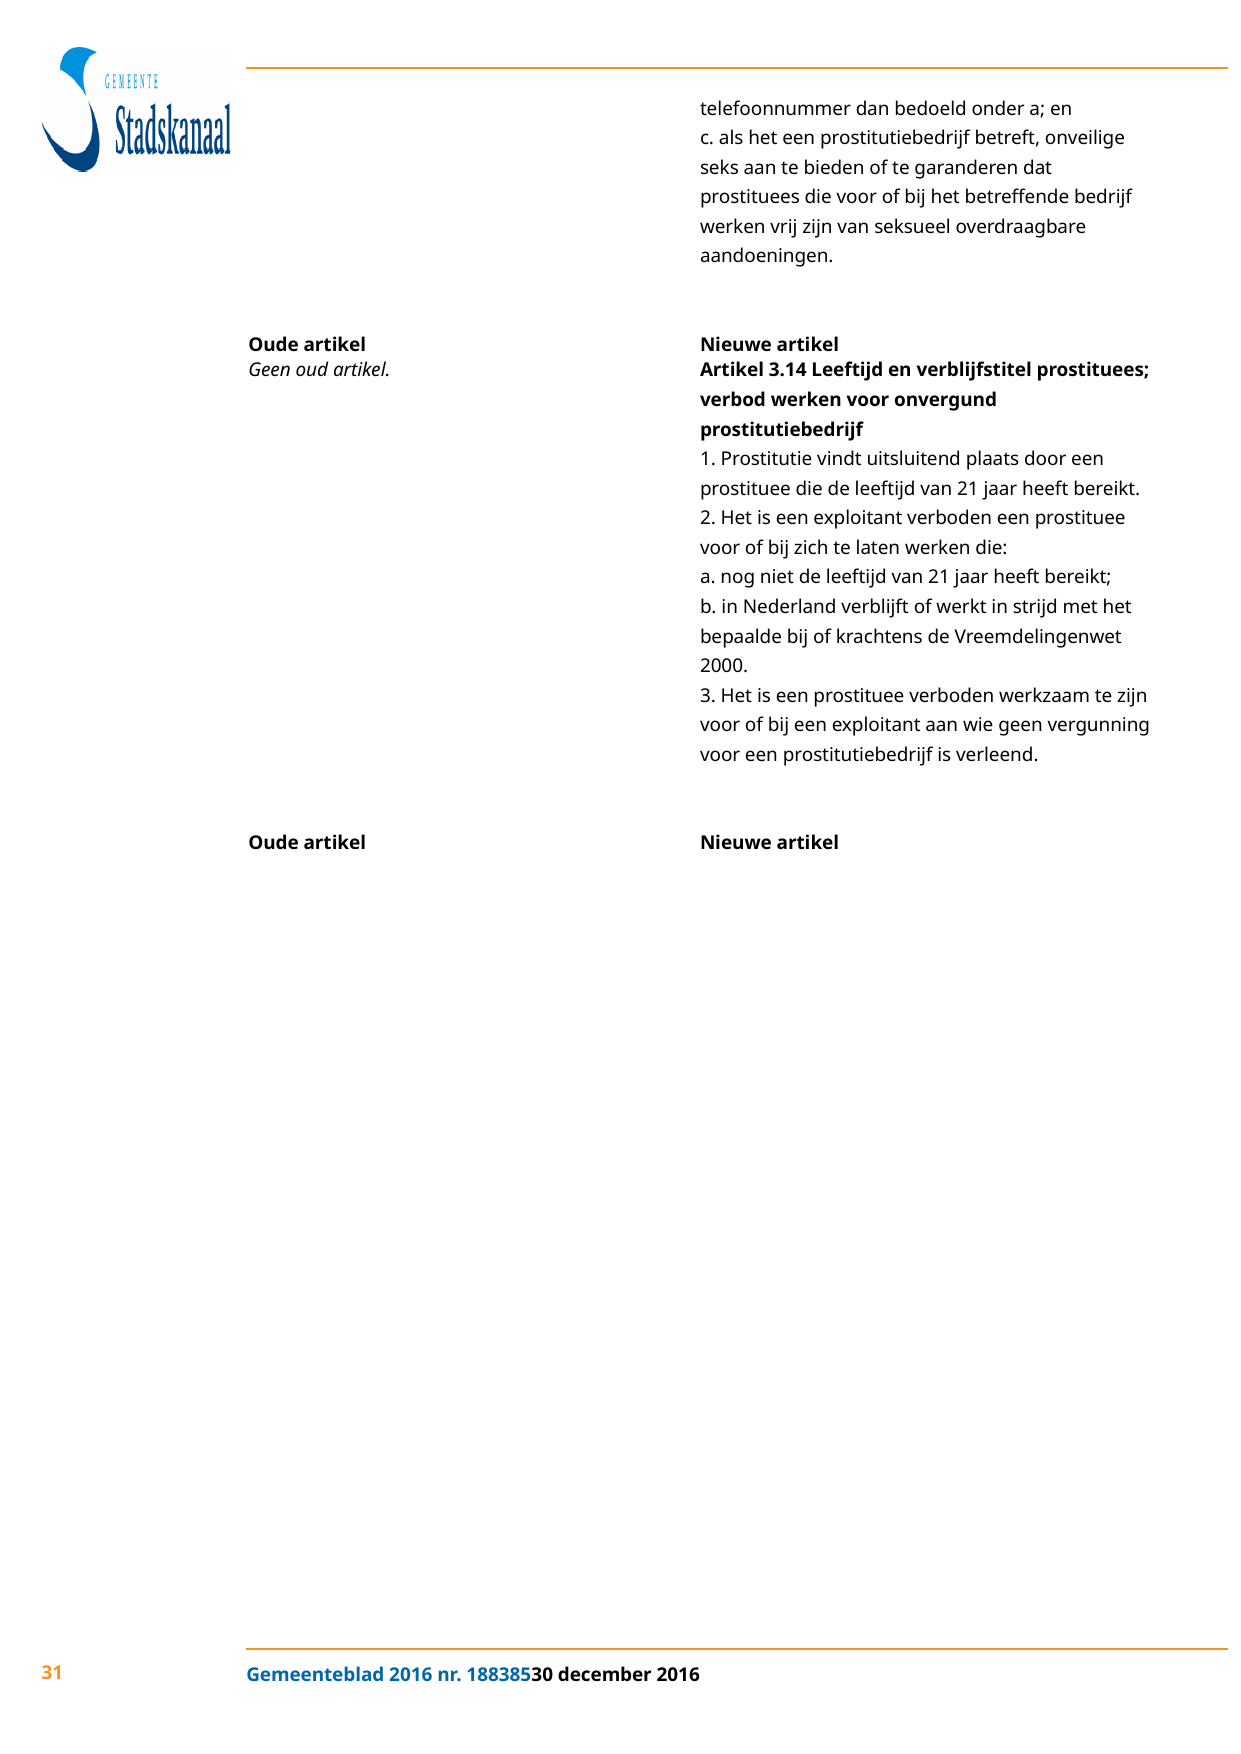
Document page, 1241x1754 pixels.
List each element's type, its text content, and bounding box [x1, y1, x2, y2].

table_cell Artikel 3.14 Leeftijd en verblijfstitel prostituees; verbod werken voor onvergund prostitutiebedrijf 1. Prostitutie vindt uitsluitend plaats door een prostituee die de leeftijd van 21 jaar heeft bereikt. 2. Het is een exploitant verboden een prostituee voor of bij zich te laten werken die: a. nog niet de leeftijd van 21 jaar heeft bereikt; b. in Nederland verblijft of werkt in strijd met het bepaalde bij of krachtens de Vreemdelingenwet 2000. 3. Het is een prostituee verboden werkzaam te zijn voor of bij een exploitant aan wie geen vergunning voor een prostitutiebedrijf is verleend. [700, 357, 1152, 797]
table_header Oude artikel [248, 830, 700, 855]
table_header Nieuwe artikel [700, 830, 1152, 855]
table_cell [248, 95, 700, 298]
table_cell telefoonnummer dan bedoeld onder a; en c. als het een prostitutiebedrijf betreft, onveilige seks aan te bieden of te garanderen dat prostituees die voor of bij het betreffende bedrijf werken vrij zijn van seksueel overdraagbare aandoeningen. [700, 95, 1152, 298]
table_header Oude artikel [248, 331, 700, 357]
picture [41, 47, 231, 172]
table_header Nieuwe artikel [700, 331, 1152, 357]
table_cell Geen oud artikel. [248, 357, 700, 797]
